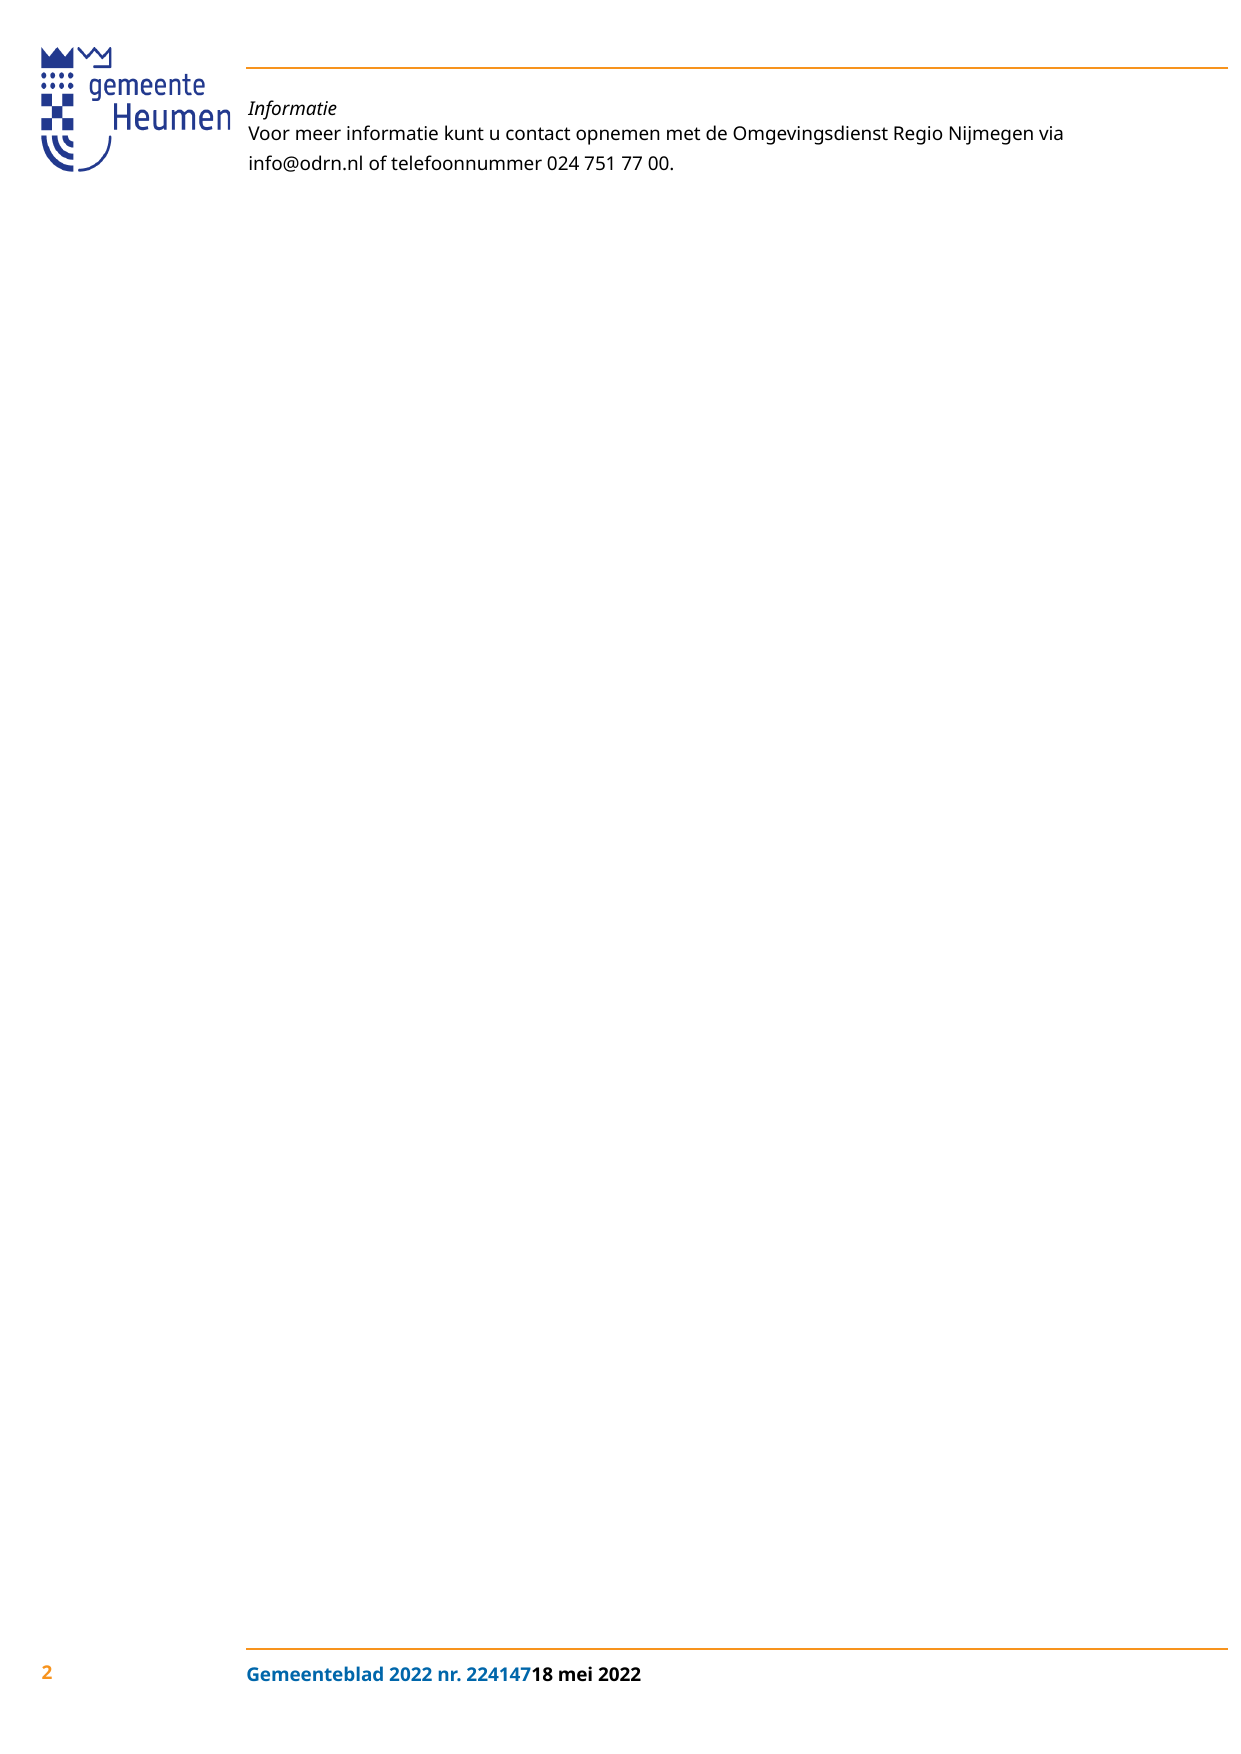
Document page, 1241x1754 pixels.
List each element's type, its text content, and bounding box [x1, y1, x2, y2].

text Voor meer informatie kunt u contact opnemen met de Omgevingsdienst Regio Nijmegen via info@odrn.nl of telefoonnummer 024 751 77 00. [248, 121, 1152, 176]
text Informatie [248, 95, 1152, 121]
picture [41, 47, 231, 172]
